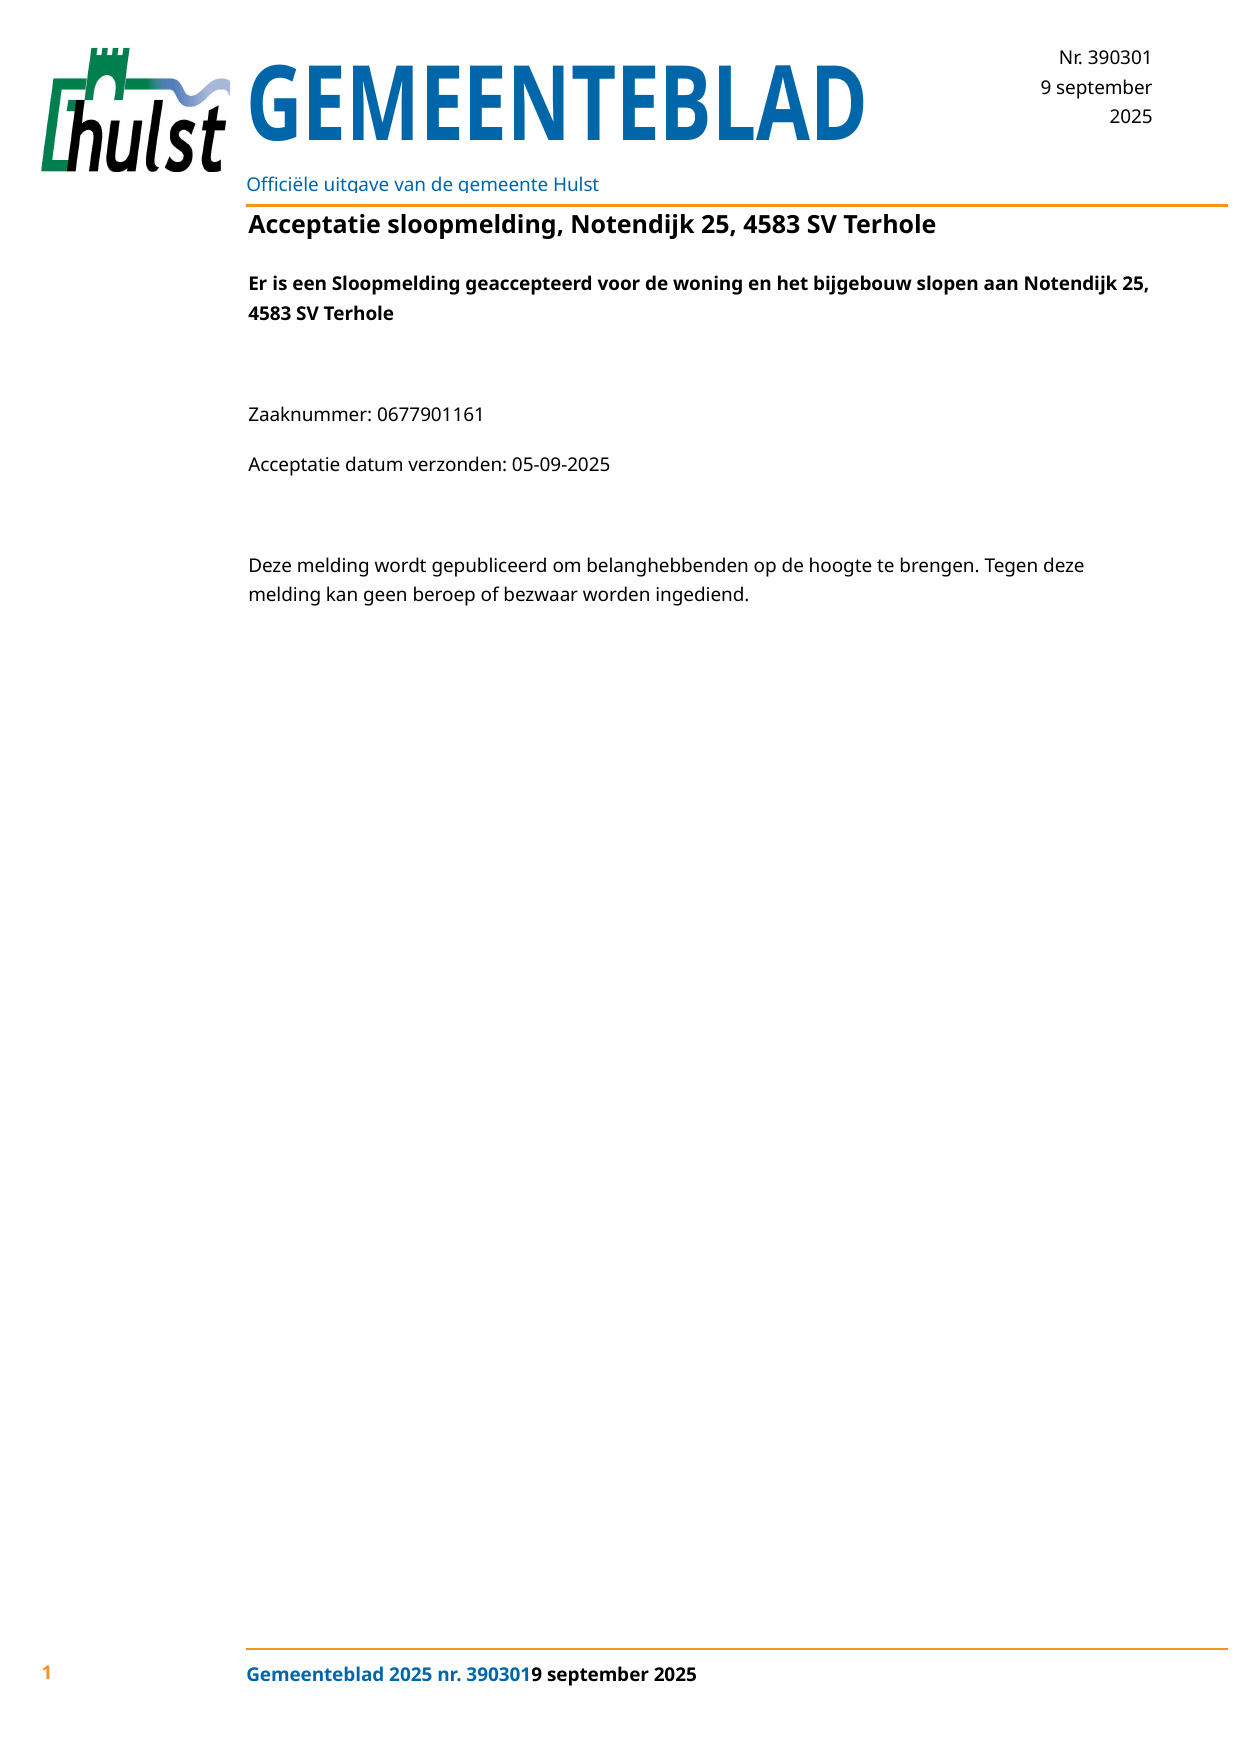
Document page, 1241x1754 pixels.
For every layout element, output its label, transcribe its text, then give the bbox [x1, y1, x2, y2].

text Deze melding wordt gepubliceerd om belanghebbenden op de hoogte te brengen. Tegen deze melding kan geen beroep of bezwaar worden ingediend. [248, 552, 1152, 607]
text Zaaknummer: 0677901161 [248, 401, 1152, 426]
text Er is een Sloopmelding geaccepteerd voor de woning en het bijgebouw slopen aan Notendijk 25, 4583 SV Terhole [248, 270, 1152, 326]
picture [41, 47, 231, 172]
text Acceptatie sloopmelding, Notendijk 25, 4583 SV Terhole [248, 207, 1152, 241]
text Acceptatie datum verzonden: 05-09-2025 [248, 451, 1152, 477]
